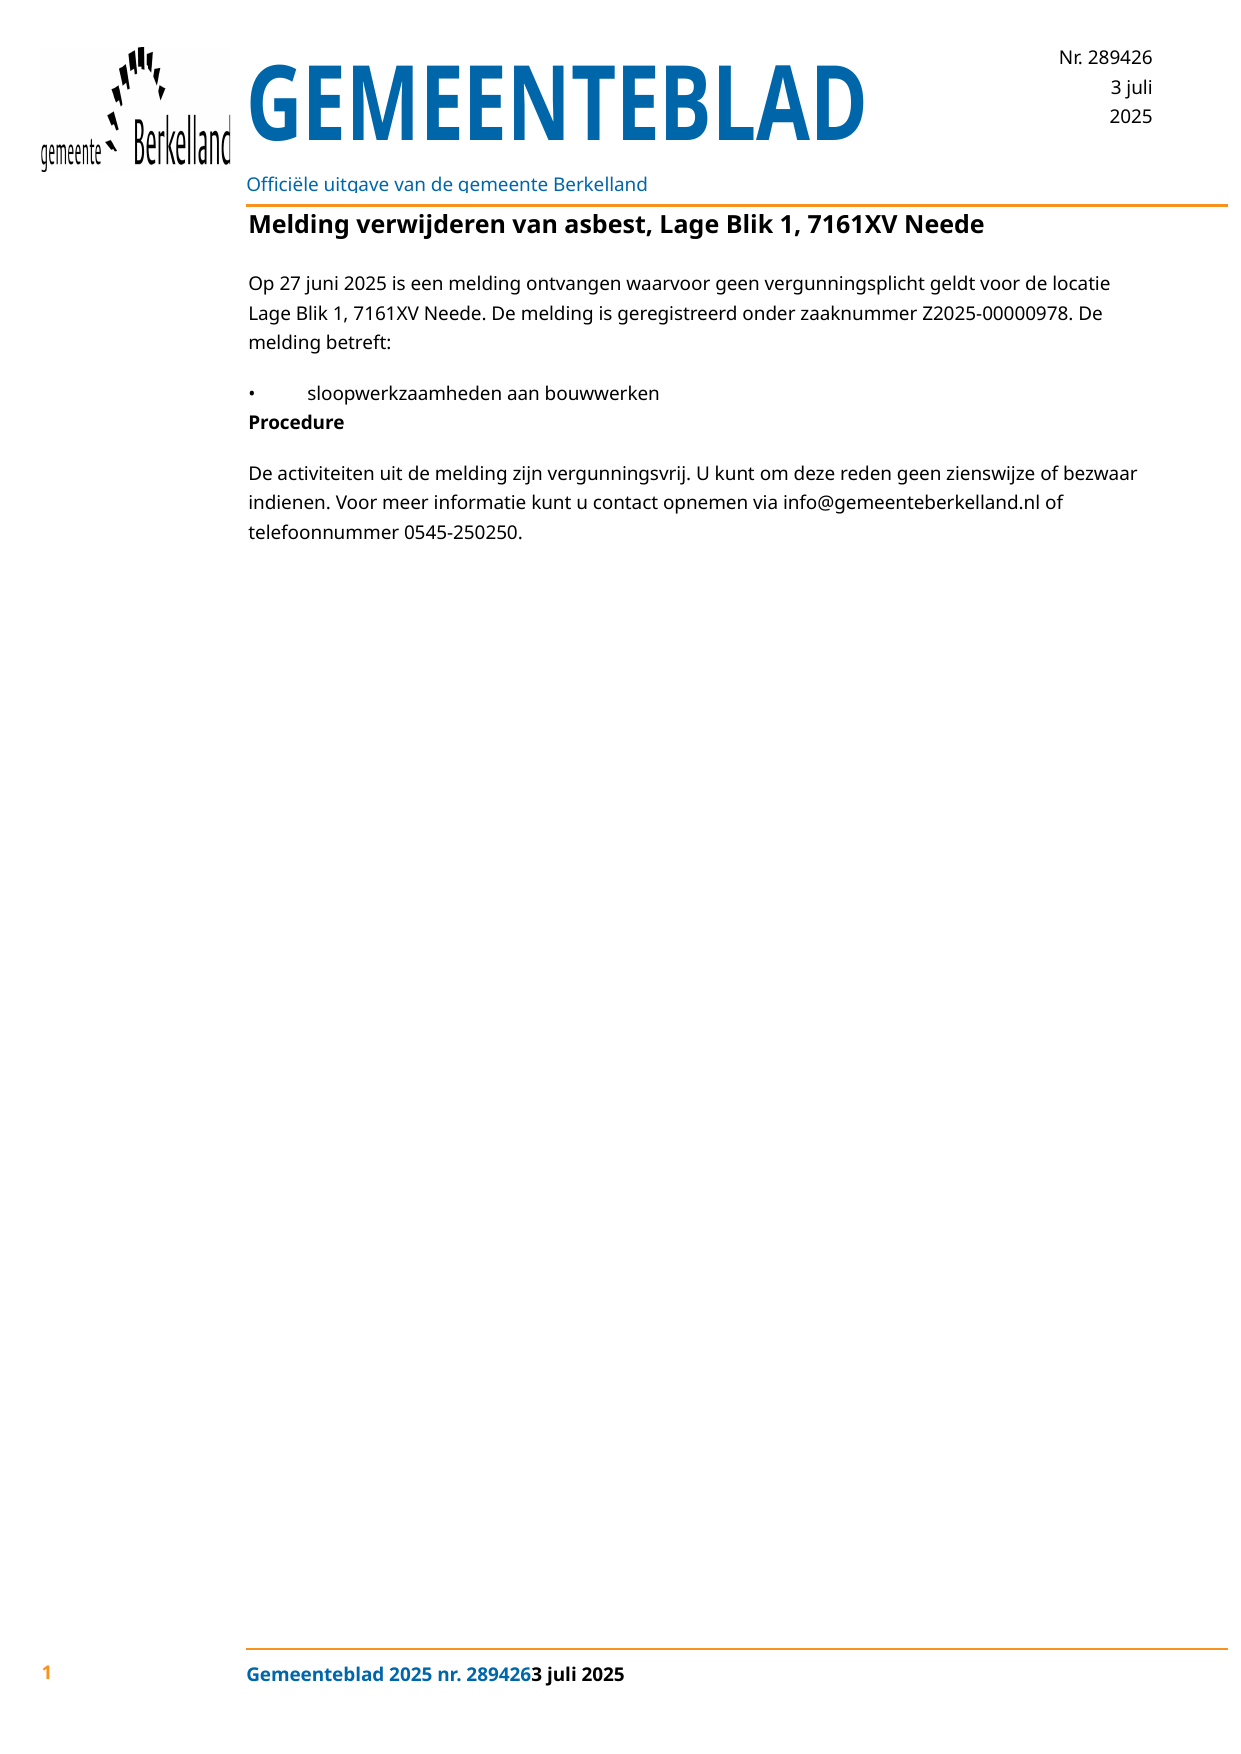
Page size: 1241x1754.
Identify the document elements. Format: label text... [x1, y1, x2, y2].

text De activiteiten uit de melding zijn vergunningsvrij. U kunt om deze reden geen zienswijze of bezwaar indienen. Voor meer informatie kunt u contact opnemen via info@gemeenteberkelland.nl of telefoonnummer 0545-250250. [248, 460, 1152, 545]
list sloopwerkzaamheden aan bouwwerken [248, 380, 1152, 406]
picture [41, 47, 231, 172]
text Op 27 juni 2025 is een melding ontvangen waarvoor geen vergunningsplicht geldt voor de locatie Lage Blik 1, 7161XV Neede. De melding is geregistreerd onder zaaknummer Z2025-00000978. De melding betreft: [248, 270, 1152, 355]
text Melding verwijderen van asbest, Lage Blik 1, 7161XV Neede [248, 207, 1152, 241]
text Procedure [248, 409, 1152, 435]
